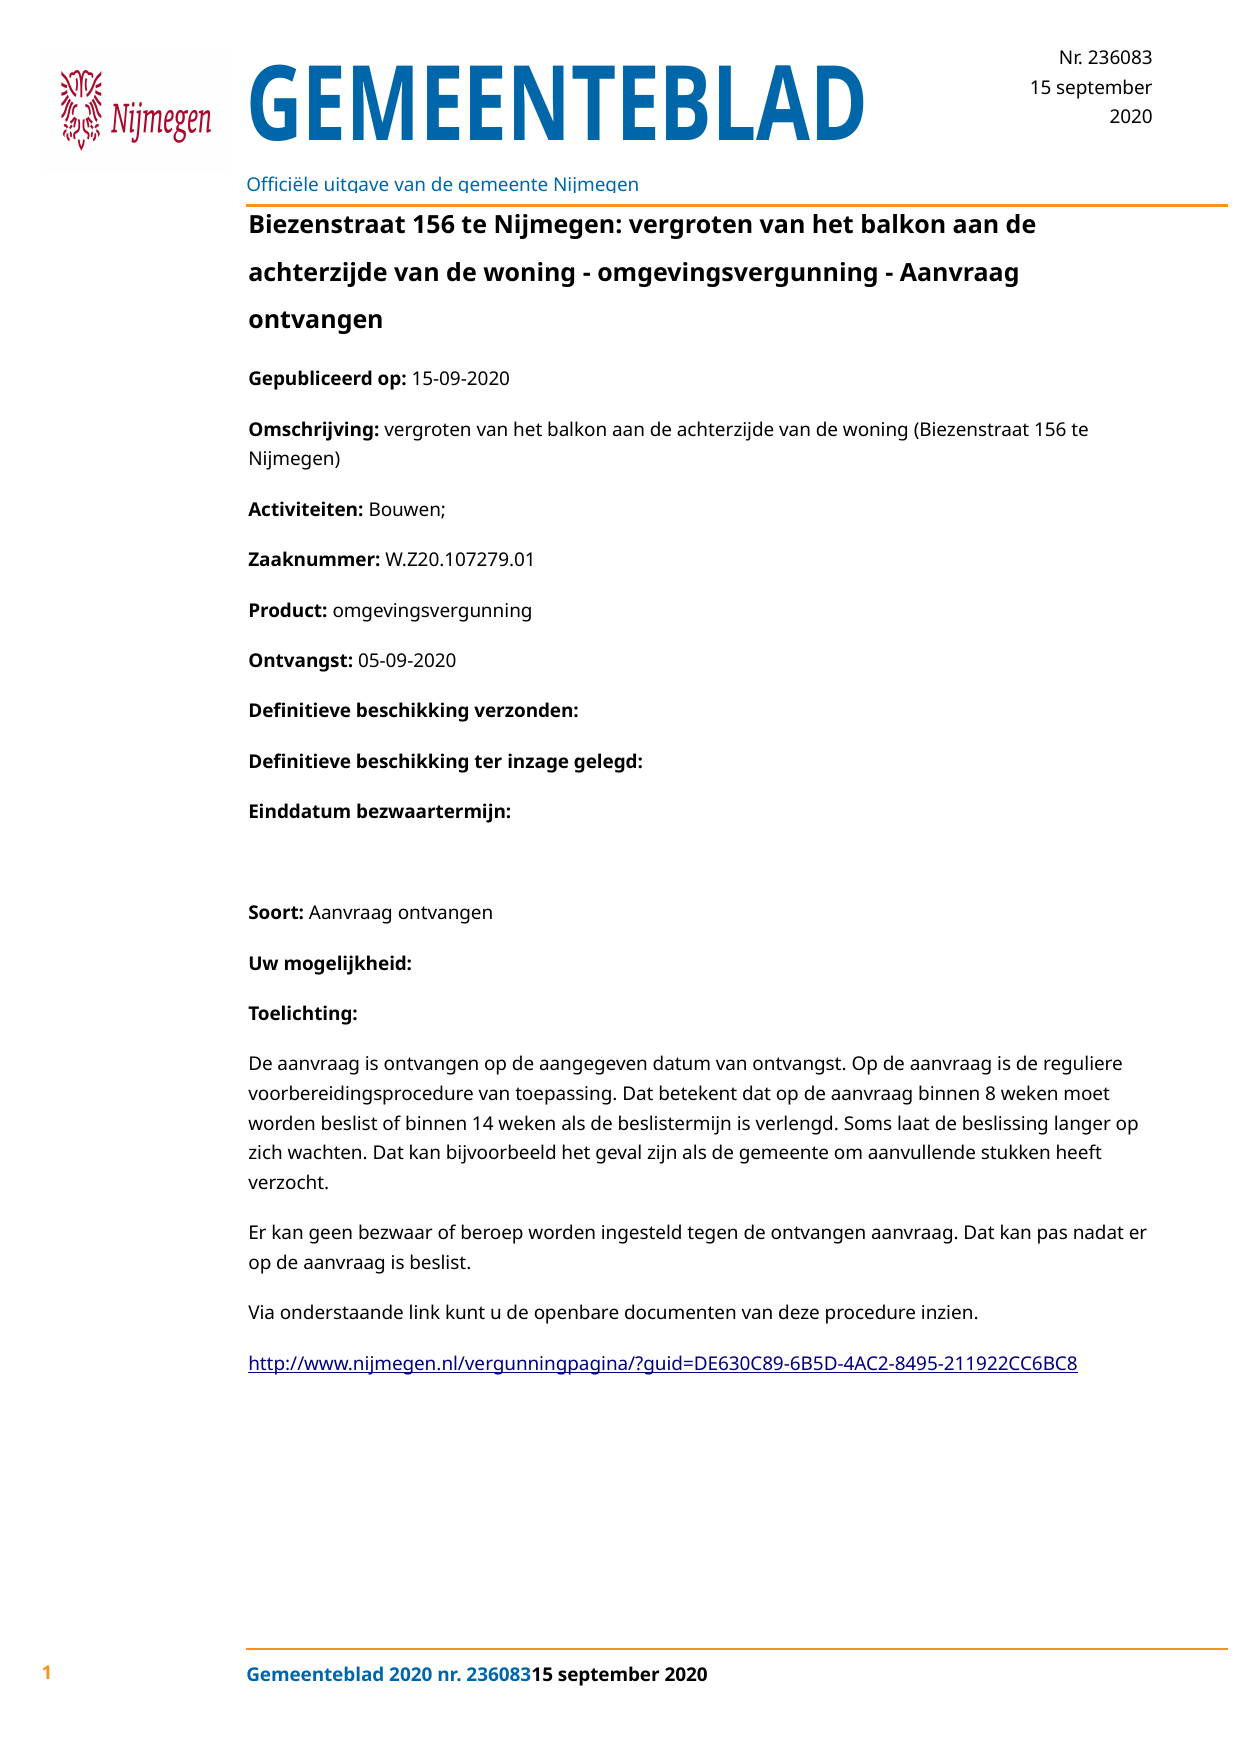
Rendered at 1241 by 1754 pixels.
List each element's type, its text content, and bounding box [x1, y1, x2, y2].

text Via onderstaande link kunt u de openbare documenten van deze procedure inzien. [248, 1299, 1152, 1325]
text Soort: Aanvraag ontvangen [248, 899, 1152, 925]
text http://www.nijmegen.nl/vergunningpagina/?guid=DE630C89-6B5D-4AC2-8495-211922CC6BC8 [248, 1350, 1152, 1375]
text Uw mogelijkheid: [248, 950, 1152, 975]
text Omschrijving: vergroten van het balkon aan de achterzijde van de woning (Biezenstraat 156 te Nijmegen) [248, 416, 1152, 471]
text Product: omgevingsvergunning [248, 597, 1152, 622]
text Ontvangst: 05-09-2020 [248, 647, 1152, 673]
text Einddatum bezwaartermijn: [248, 798, 1152, 824]
text Zaaknummer: W.Z20.107279.01 [248, 546, 1152, 572]
text Definitieve beschikking ter inzage gelegd: [248, 748, 1152, 774]
text Toelichting: [248, 1000, 1152, 1026]
text De aanvraag is ontvangen op de aangegeven datum van ontvangst. Op de aanvraag is de reguliere voorbereidingsprocedure van toepassing. Dat betekent dat op de aanvraag binnen 8 weken moet worden beslist of binnen 14 weken als de beslistermijn is verlengd. Soms laat de beslissing langer op zich wachten. Dat kan bijvoorbeeld het geval zijn als de gemeente om aanvullende stukken heeft verzocht. [248, 1051, 1152, 1194]
text Biezenstraat 156 te Nijmegen: vergroten van het balkon aan de achterzijde van de woning - omgevingsvergunning - Aanvraag ontvangen [248, 207, 1152, 336]
text Gepubliceerd op: 15-09-2020 [248, 366, 1152, 391]
text Er kan geen bezwaar of beroep worden ingesteld tegen de ontvangen aanvraag. Dat kan pas nadat er op de aanvraag is beslist. [248, 1219, 1152, 1274]
text Definitieve beschikking verzonden: [248, 698, 1152, 723]
picture [41, 47, 231, 172]
text Activiteiten: Bouwen; [248, 496, 1152, 522]
